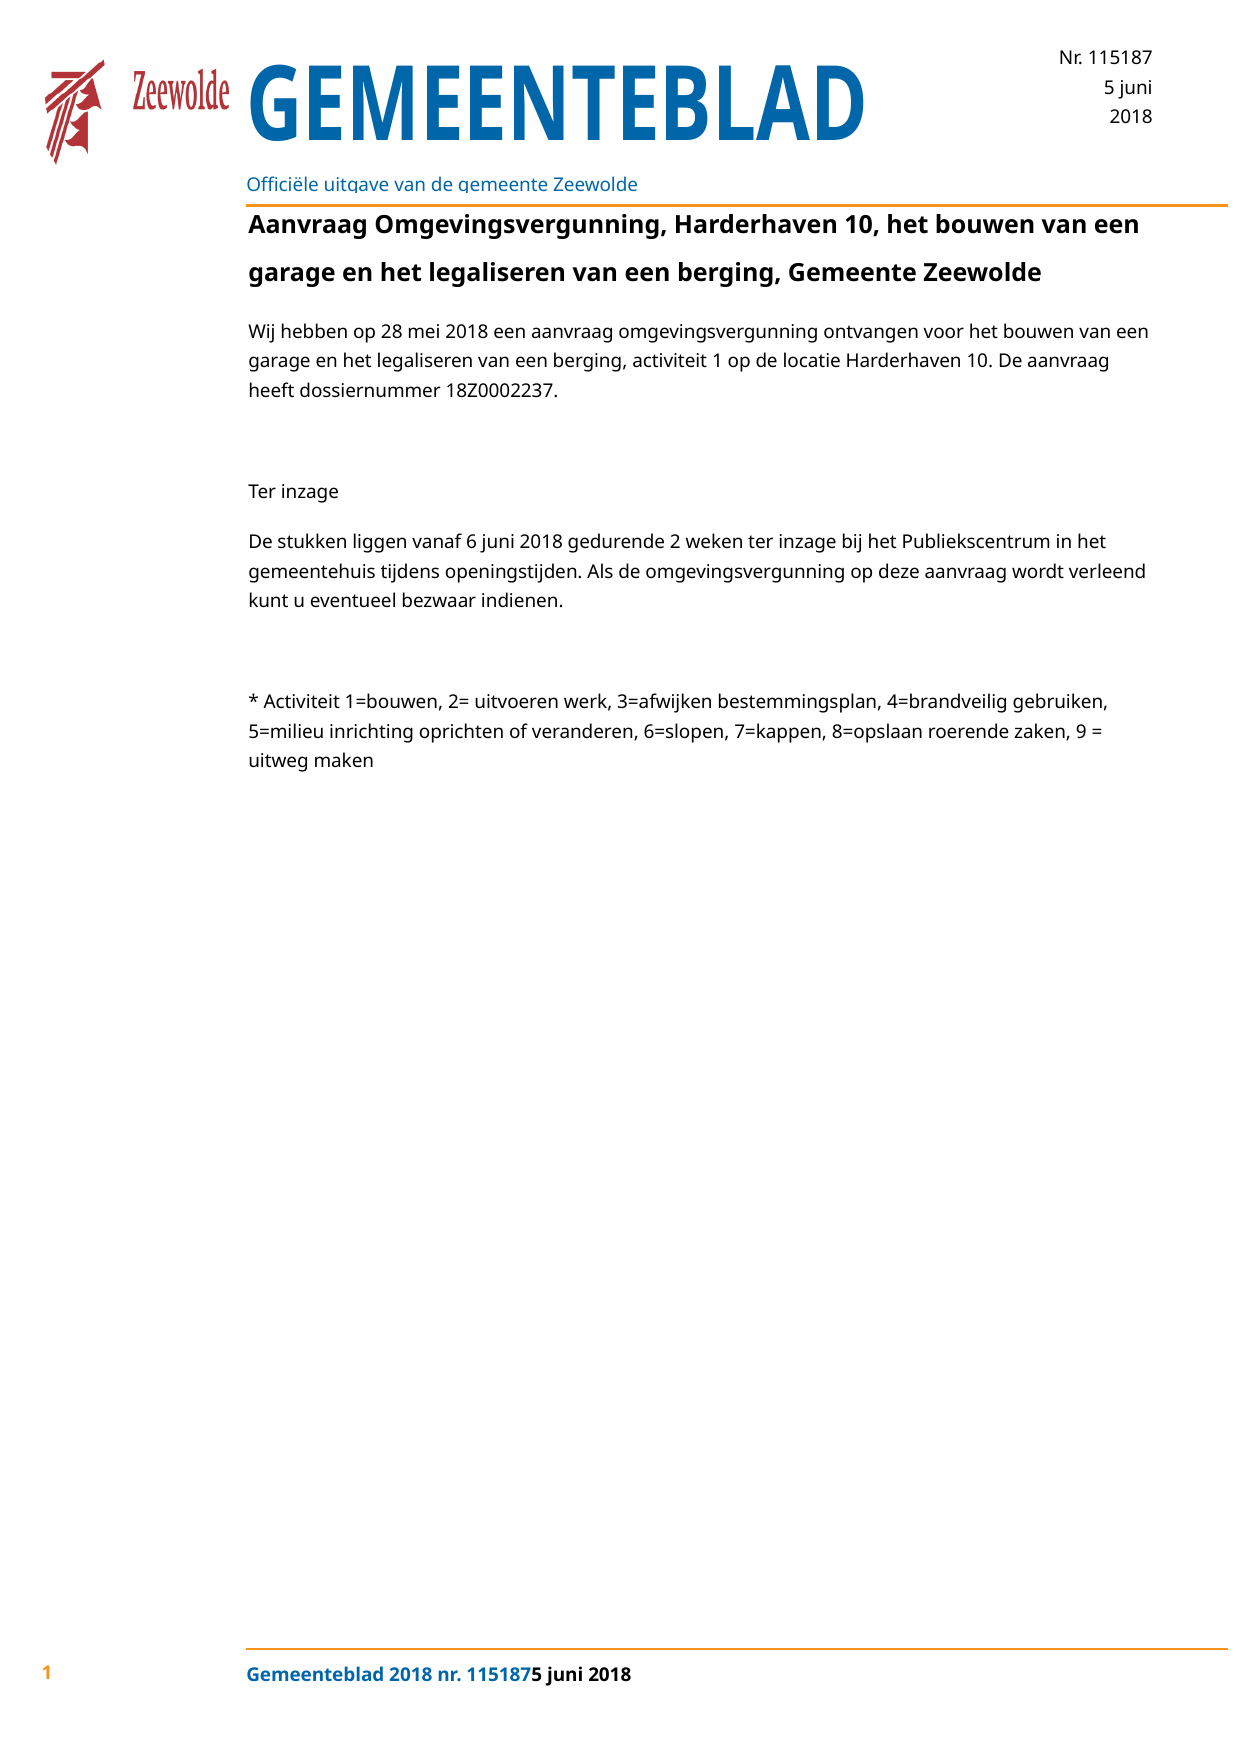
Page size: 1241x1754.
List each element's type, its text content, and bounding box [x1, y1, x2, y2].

picture [41, 47, 231, 172]
text Wij hebben op 28 mei 2018 een aanvraag omgevingsvergunning ontvangen voor het bouwen van een garage en het legaliseren van een berging, activiteit 1 op de locatie Harderhaven 10. De aanvraag heeft dossiernummer 18Z0002237. [248, 318, 1152, 403]
text De stukken liggen vanaf 6 juni 2018 gedurende 2 weken ter inzage bij het Publiekscentrum in het gemeentehuis tijdens openingstijden. Als de omgevingsvergunning op deze aanvraag wordt verleend kunt u eventueel bezwaar indienen. [248, 528, 1152, 613]
text Aanvraag Omgevingsvergunning, Harderhaven 10, het bouwen van een garage en het legaliseren van een berging, Gemeente Zeewolde [248, 207, 1152, 288]
text * Activiteit 1=bouwen, 2= uitvoeren werk, 3=afwijken bestemmingsplan, 4=brandveilig gebruiken, 5=milieu inrichting oprichten of veranderen, 6=slopen, 7=kappen, 8=opslaan roerende zaken, 9 = uitweg maken [248, 688, 1152, 773]
text Ter inzage [248, 478, 1152, 504]
